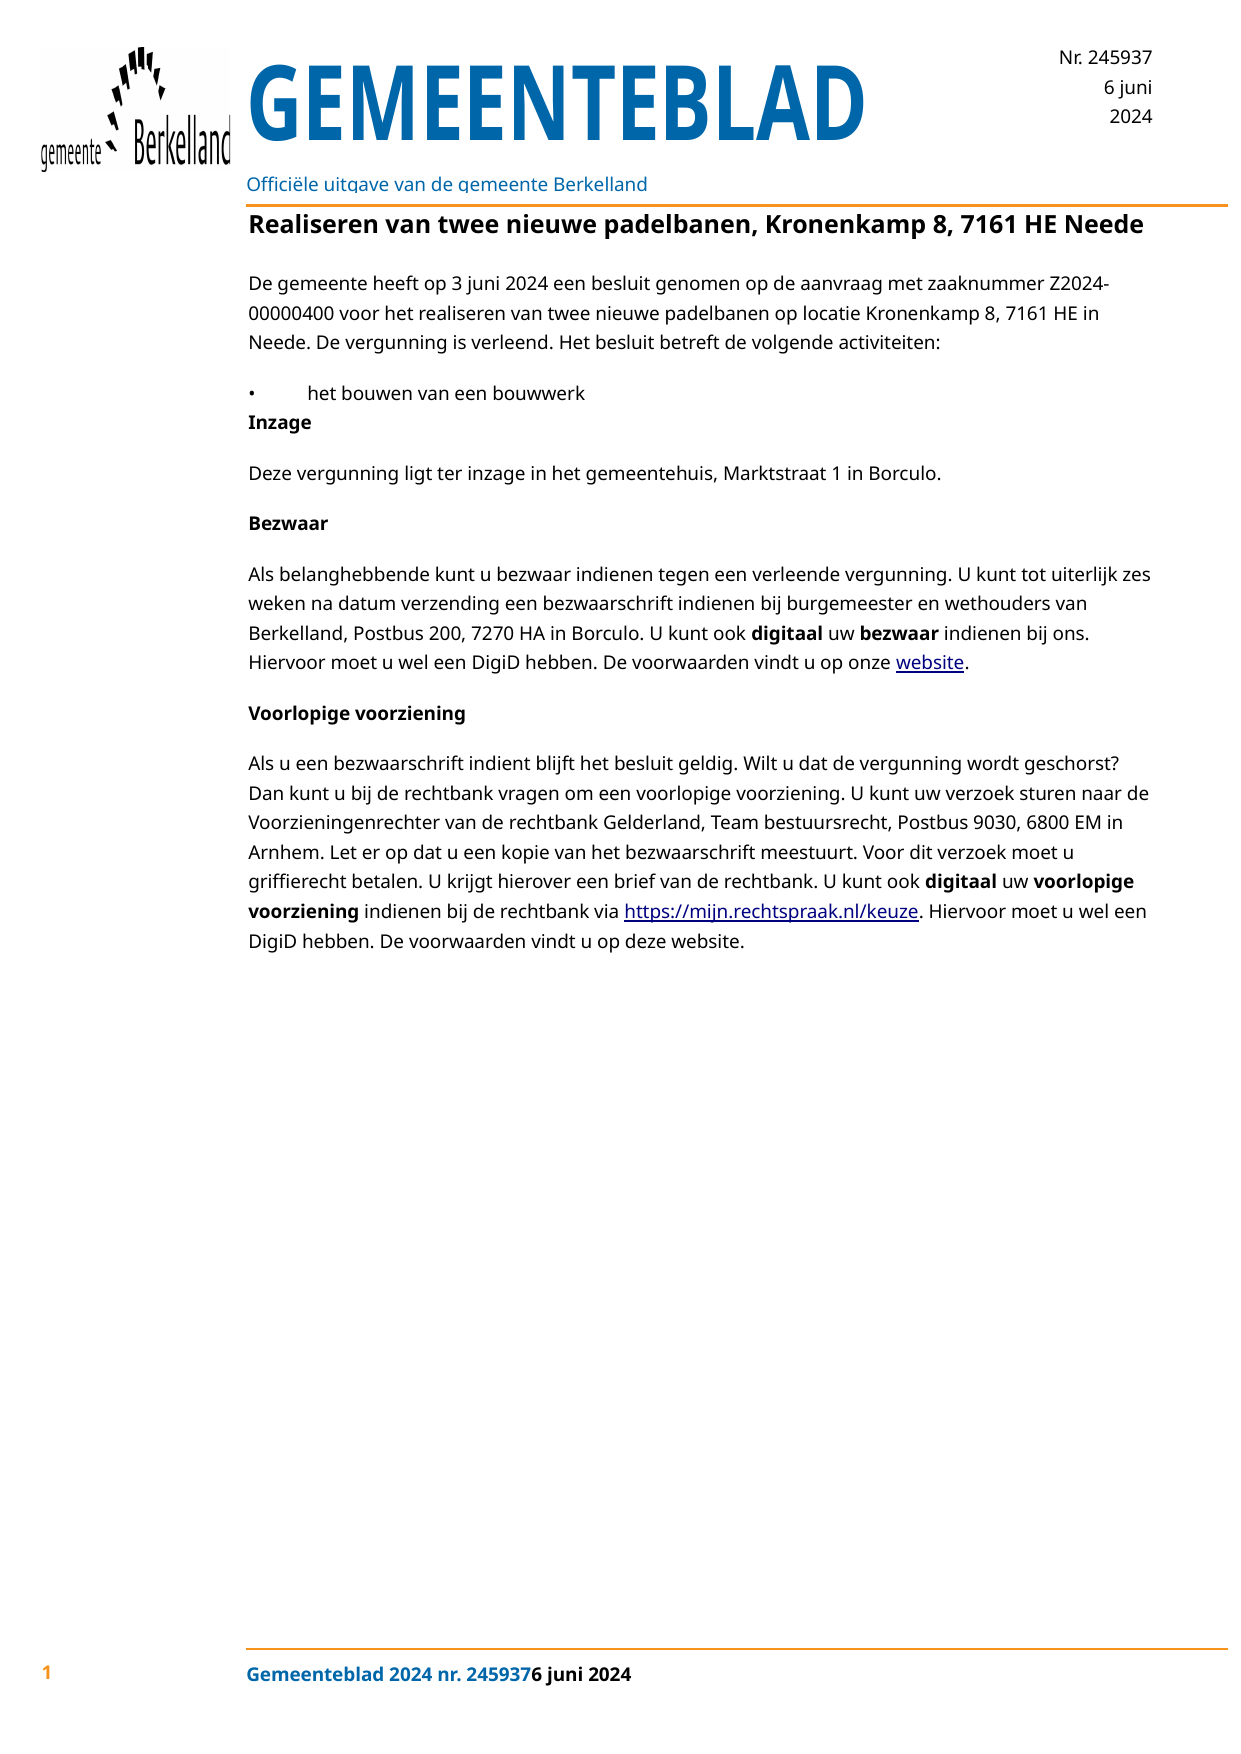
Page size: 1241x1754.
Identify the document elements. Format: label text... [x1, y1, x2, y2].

text Deze vergunning ligt ter inzage in het gemeentehuis, Marktstraat 1 in Borculo. [248, 460, 1152, 486]
text Realiseren van twee nieuwe padelbanen, Kronenkamp 8, 7161 HE Neede [248, 207, 1152, 241]
list het bouwen van een bouwwerk [248, 380, 1152, 406]
text De gemeente heeft op 3 juni 2024 een besluit genomen op de aanvraag met zaaknummer Z2024-00000400 voor het realiseren van twee nieuwe padelbanen op locatie Kronenkamp 8, 7161 HE in Neede. De vergunning is verleend. Het besluit betreft de volgende activiteiten: [248, 270, 1152, 355]
text Als belanghebbende kunt u bezwaar indienen tegen een verleende vergunning. U kunt tot uiterlijk zes weken na datum verzending een bezwaarschrift indienen bij burgemeester en wethouders van Berkelland, Postbus 200, 7270 HA in Borculo. U kunt ook digitaal uw bezwaar indienen bij ons. Hiervoor moet u wel een DigiD hebben. De voorwaarden vindt u op onze website. [248, 561, 1152, 675]
picture [41, 47, 231, 172]
text Bezwaar [248, 510, 1152, 536]
text Voorlopige voorziening [248, 700, 1152, 726]
text Inzage [248, 409, 1152, 435]
text Als u een bezwaarschrift indient blijft het besluit geldig. Wilt u dat de vergunning wordt geschorst? Dan kunt u bij de rechtbank vragen om een voorlopige voorziening. U kunt uw verzoek sturen naar de Voorzieningenrechter van de rechtbank Gelderland, Team bestuursrecht, Postbus 9030, 6800 EM in Arnhem. Let er op dat u een kopie van het bezwaarschrift meestuurt. Voor dit verzoek moet u griffierecht betalen. U krijgt hierover een brief van de rechtbank. U kunt ook digitaal uw voorlopige voorziening indienen bij de rechtbank via https://mijn.rechtspraak.nl/keuze. Hiervoor moet u wel een DigiD hebben. De voorwaarden vindt u op deze website. [248, 750, 1152, 953]
